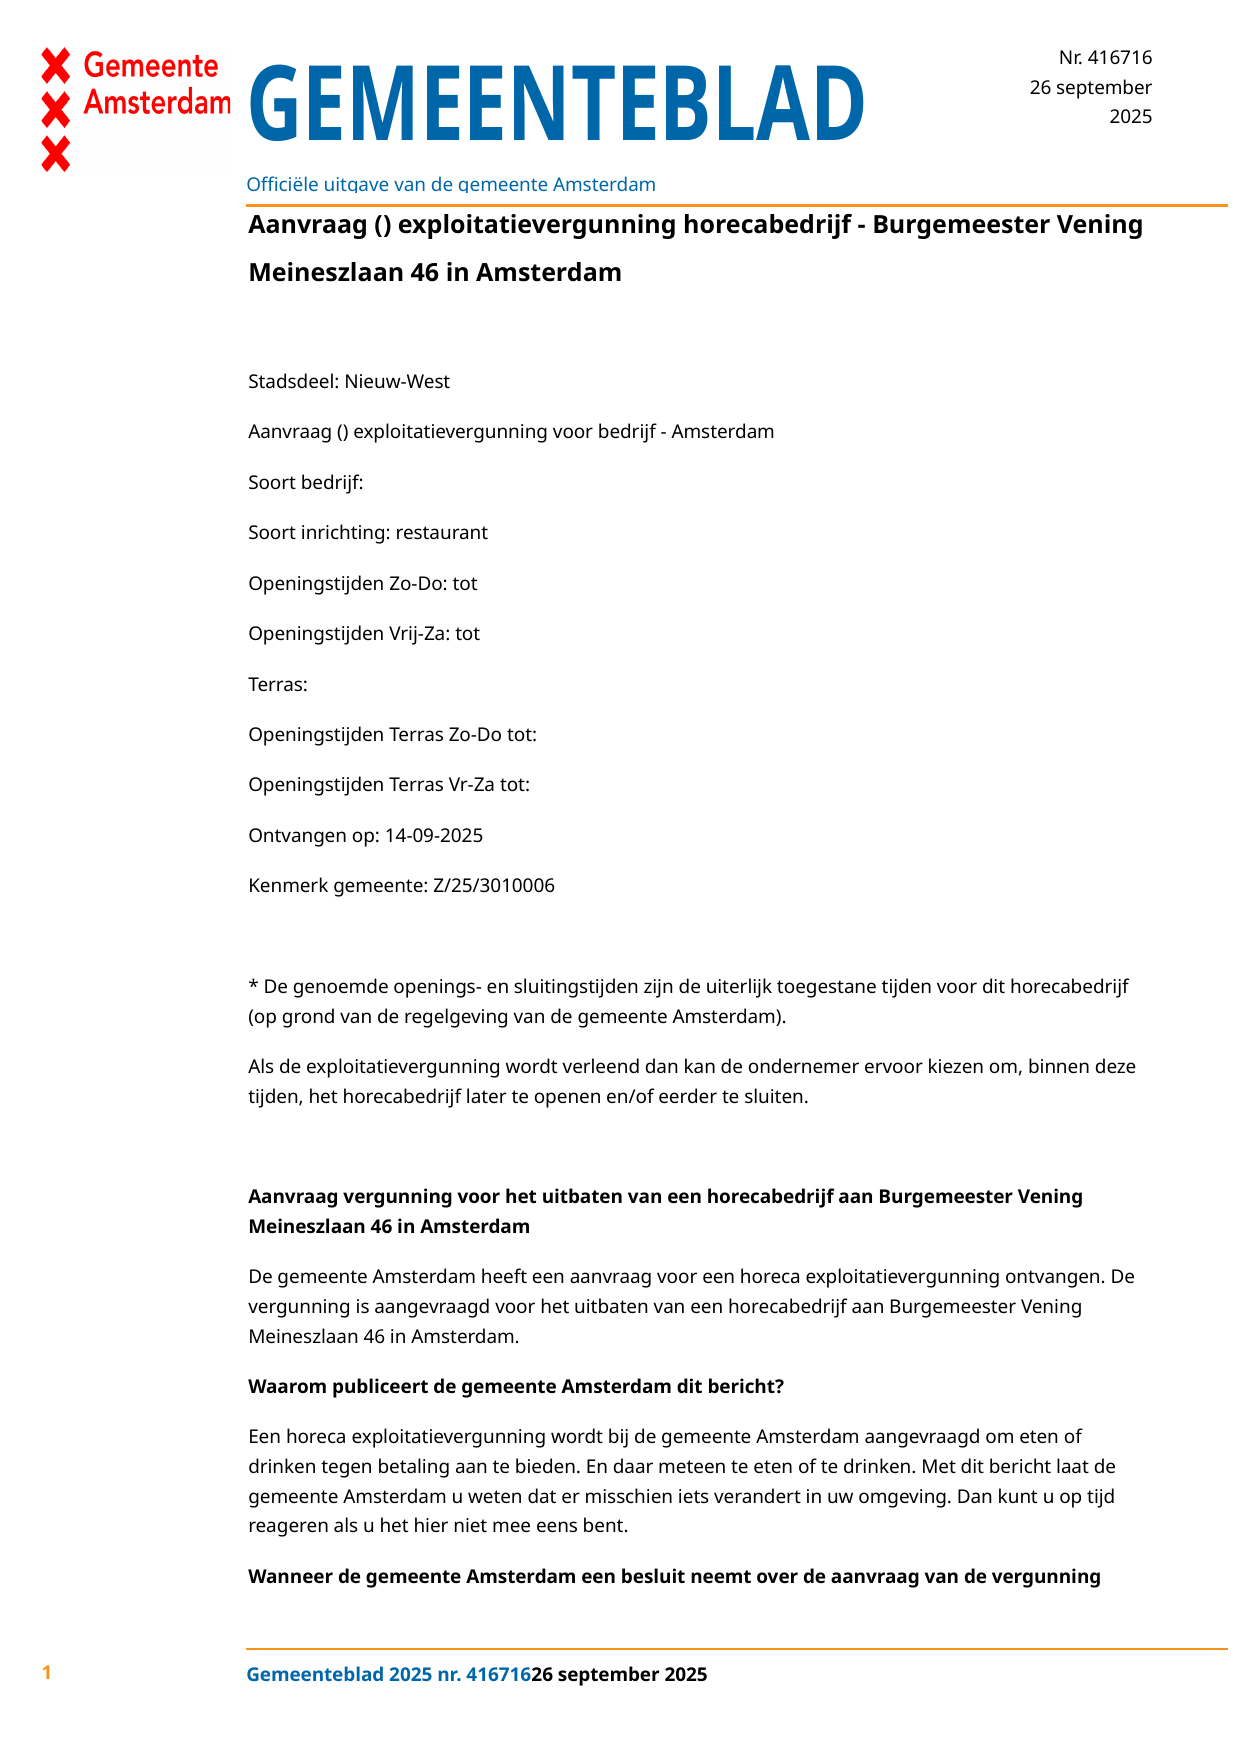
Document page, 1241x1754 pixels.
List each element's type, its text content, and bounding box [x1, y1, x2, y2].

text De gemeente Amsterdam heeft een aanvraag voor een horeca exploitatievergunning ontvangen. De vergunning is aangevraagd voor het uitbaten van een horecabedrijf aan Burgemeester Vening Meineszlaan 46 in Amsterdam. [248, 1264, 1152, 1349]
text Wanneer de gemeente Amsterdam een besluit neemt over de aanvraag van de vergunning [248, 1563, 1152, 1589]
text Een horeca exploitatievergunning wordt bij de gemeente Amsterdam aangevraagd om eten of drinken tegen betaling aan te bieden. En daar meteen te eten of te drinken. Met dit bericht laat de gemeente Amsterdam u weten dat er misschien iets verandert in uw omgeving. Dan kunt u op tijd reageren als u het hier niet mee eens bent. [248, 1424, 1152, 1538]
text Ontvangen op: 14-09-2025 [248, 822, 1152, 848]
text Waarom publiceert de gemeente Amsterdam dit bericht? [248, 1373, 1152, 1399]
text Openingstijden Terras Zo-Do tot: [248, 721, 1152, 747]
text Openingstijden Terras Vr-Za tot: [248, 772, 1152, 797]
picture [41, 47, 231, 172]
text Kenmerk gemeente: Z/25/3010006 [248, 872, 1152, 898]
text Als de exploitatievergunning wordt verleend dan kan de ondernemer ervoor kiezen om, binnen deze tijden, het horecabedrijf later te openen en/of eerder te sluiten. [248, 1053, 1152, 1109]
text Soort bedrijf: [248, 469, 1152, 495]
text Openingstijden Vrij-Za: tot [248, 620, 1152, 646]
text * De genoemde openings- en sluitingstijden zijn de uiterlijk toegestane tijden voor dit horecabedrijf (op grond van de regelgeving van de gemeente Amsterdam). [248, 973, 1152, 1029]
text Soort inrichting: restaurant [248, 519, 1152, 545]
text Terras: [248, 671, 1152, 697]
text Openingstijden Zo-Do: tot [248, 570, 1152, 596]
text Stadsdeel: Nieuw-West [248, 368, 1152, 394]
text Aanvraag () exploitatievergunning horecabedrijf - Burgemeester Vening Meineszlaan 46 in Amsterdam [248, 207, 1152, 288]
text Aanvraag () exploitatievergunning voor bedrijf - Amsterdam [248, 419, 1152, 444]
text Aanvraag vergunning voor het uitbaten van een horecabedrijf aan Burgemeester Vening Meineszlaan 46 in Amsterdam [248, 1184, 1152, 1239]
